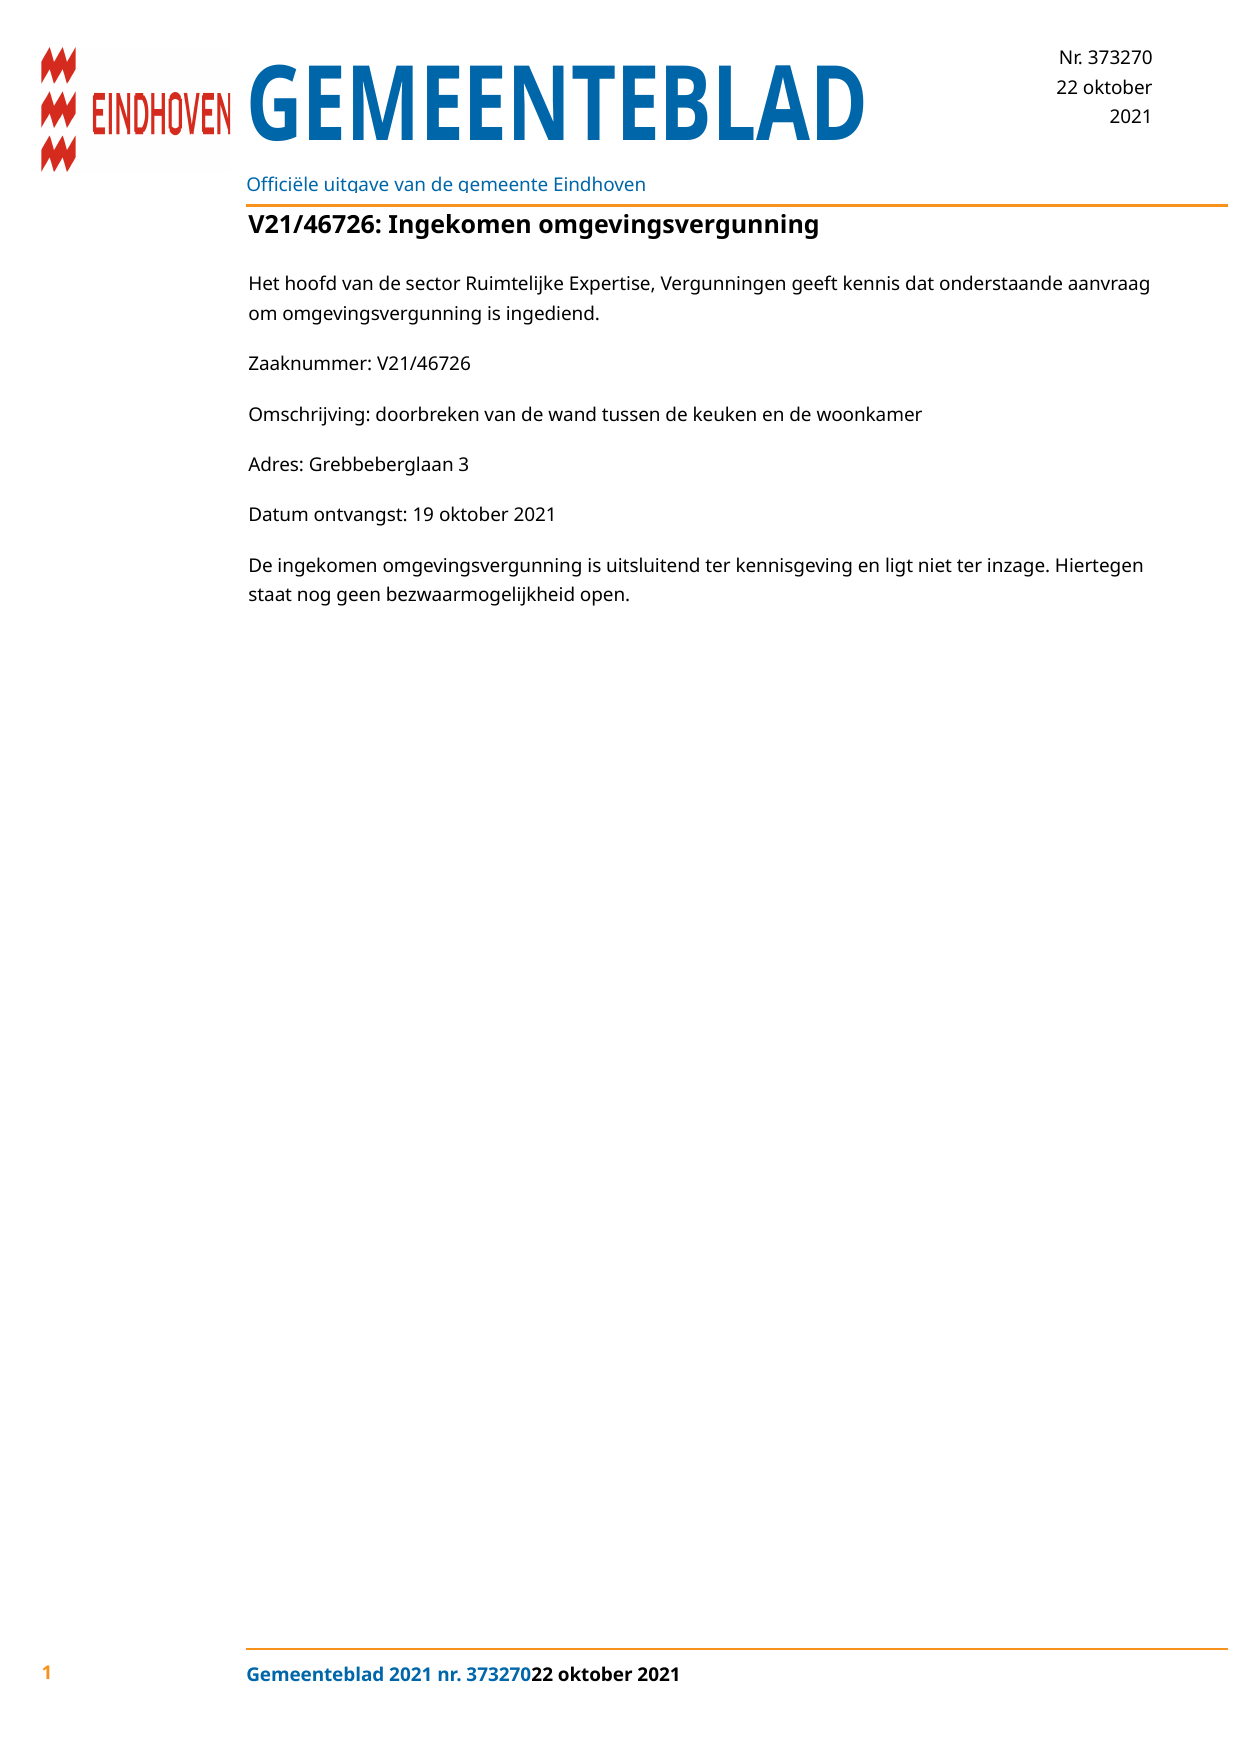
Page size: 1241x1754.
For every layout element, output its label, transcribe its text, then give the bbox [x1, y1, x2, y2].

picture [41, 47, 231, 172]
text V21/46726: Ingekomen omgevingsvergunning [248, 207, 1152, 241]
text Omschrijving: doorbreken van de wand tussen de keuken en de woonkamer [248, 401, 1152, 426]
text Zaaknummer: V21/46726 [248, 350, 1152, 376]
text Het hoofd van de sector Ruimtelijke Expertise, Vergunningen geeft kennis dat onderstaande aanvraag om omgevingsvergunning is ingediend. [248, 270, 1152, 326]
text Adres: Grebbeberglaan 3 [248, 451, 1152, 477]
text Datum ontvangst: 19 oktober 2021 [248, 502, 1152, 527]
text De ingekomen omgevingsvergunning is uitsluitend ter kennisgeving en ligt niet ter inzage. Hiertegen staat nog geen bezwaarmogelijkheid open. [248, 552, 1152, 607]
